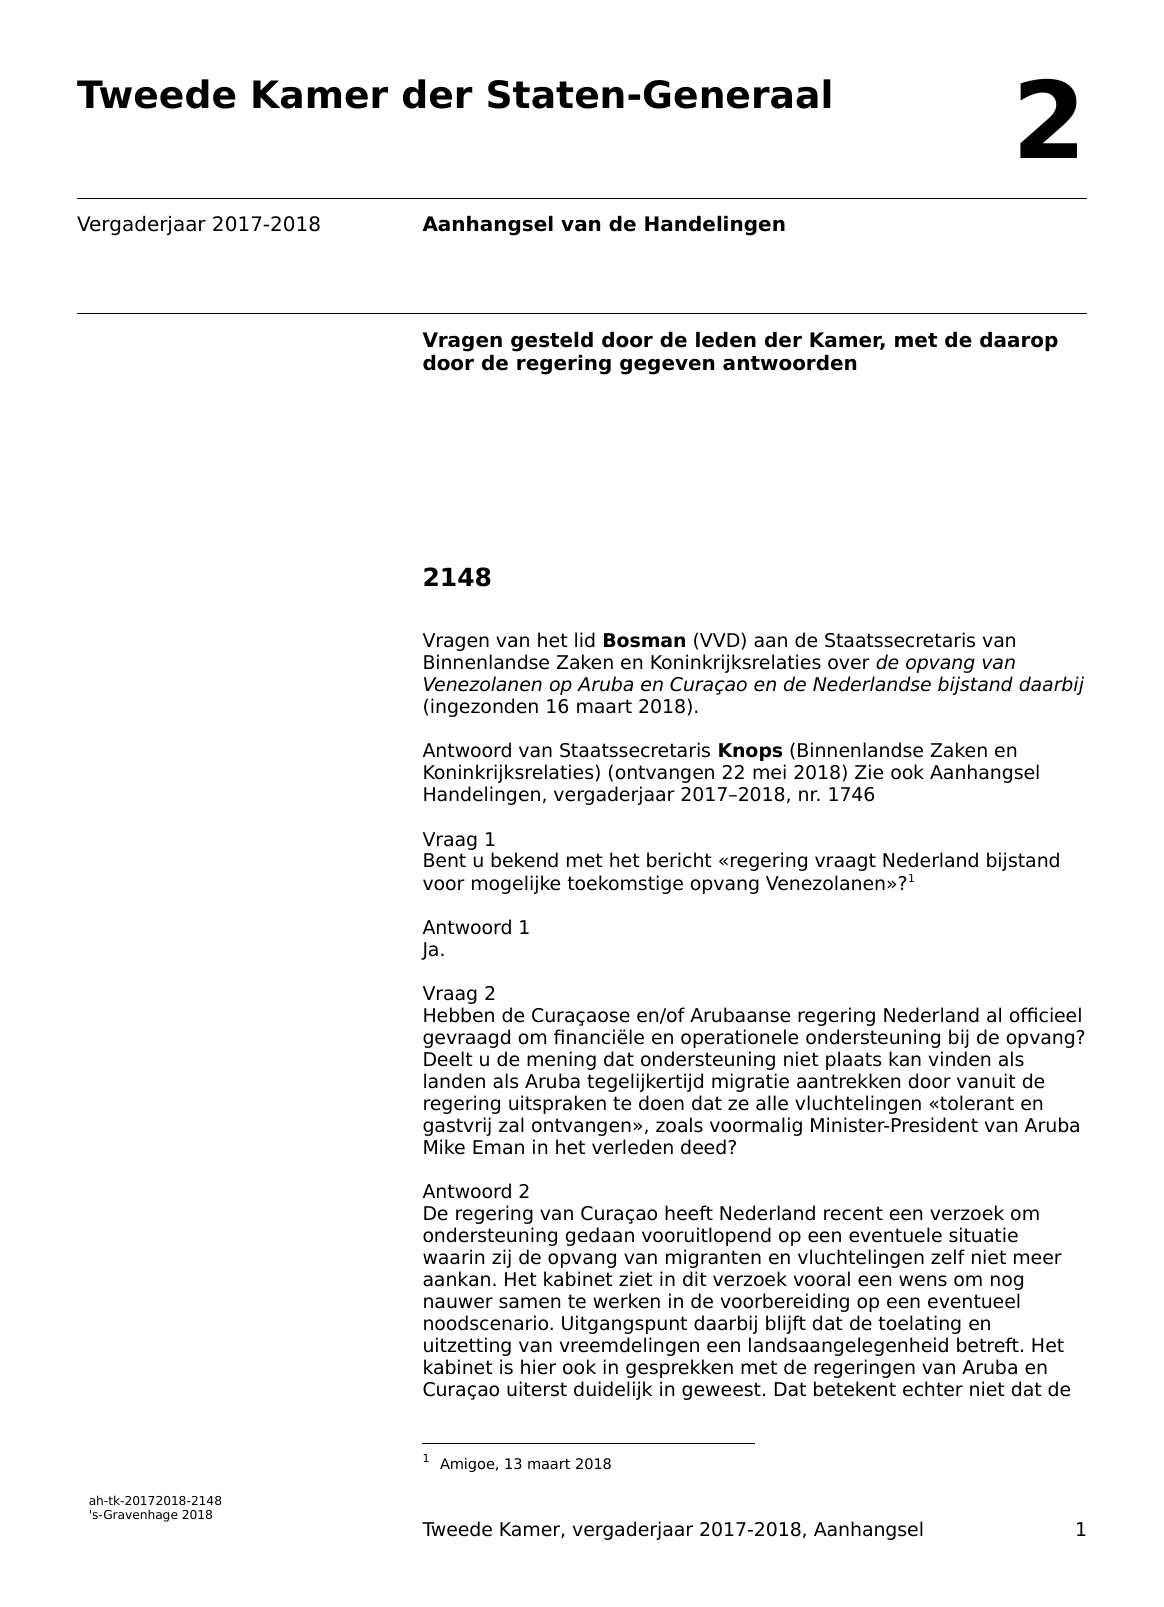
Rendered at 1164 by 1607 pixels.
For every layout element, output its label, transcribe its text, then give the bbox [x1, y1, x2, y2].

table_cell Aanhangsel van de Handelingen [422, 199, 1087, 313]
text Vraag 1 [422, 828, 1087, 850]
table_header 2 [886, 59, 1087, 198]
text Amigoe, 13 maart 2018 [422, 1452, 1087, 1474]
text Hebben de Curaçaose en/of Arubaanse regering Nederland al officieel gevraagd om financiële en operationele ondersteuning bij de opvang? Deelt u de mening dat ondersteuning niet plaats kan vinden als landen als Aruba tegelijkertijd migratie aantrekken door vanuit de regering uitspraken te doen dat ze alle vluchtelingen «tolerant en gastvrij zal ontvangen», zoals voormalig Minister-President van Aruba Mike Eman in het verleden deed? [422, 1005, 1087, 1158]
text Antwoord van Staatssecretaris Knops (Binnenlandse Zaken en Koninkrijksrelaties) (ontvangen 22 mei 2018) Zie ook Aanhangsel Handelingen, vergaderjaar 2017–2018, nr. 1746 [422, 740, 1087, 806]
table_cell Vergaderjaar 2017-2018 [77, 199, 422, 313]
text 2148 [422, 563, 1087, 592]
table_cell [77, 314, 422, 375]
text Antwoord 2 [422, 1181, 1087, 1203]
text Bent u bekend met het bericht «regering vraagt Nederland bijstand voor mogelijke toekomstige opvang Venezolanen»? [422, 850, 1087, 894]
text 's-Gravenhage 2018 [88, 1508, 323, 1522]
text Antwoord 1 [422, 917, 1087, 938]
text ah-tk-20172018-2148 [88, 1494, 323, 1508]
text Ja. [422, 938, 1087, 961]
table_header Tweede Kamer der Staten-Generaal [77, 59, 886, 198]
text Vragen van het lid Bosman (VVD) aan de Staatssecretaris van Binnenlandse Zaken en Koninkrijksrelaties over de opvang van Venezolanen op Aruba en Curaçao en de Nederlandse bijstand daarbij (ingezonden 16 maart 2018). [422, 630, 1087, 718]
text De regering van Curaçao heeft Nederland recent een verzoek om ondersteuning gedaan vooruitlopend op een eventuele situatie waarin zij de opvang van migranten en vluchtelingen zelf niet meer aankan. Het kabinet ziet in dit verzoek vooral een wens om nog nauwer samen te werken in de voorbereiding op een eventueel noodscenario. Uitgangspunt daarbij blijft dat de toelating en uitzetting van vreemdelingen een landsaangelegenheid betreft. Het kabinet is hier ook in gesprekken met de regeringen van Aruba en Curaçao uiterst duidelijk in geweest. Dat betekent echter niet dat de [422, 1203, 1087, 1401]
text Vraag 2 [422, 983, 1087, 1005]
table_cell Vragen gesteld door de leden der Kamer, met de daarop door de regering gegeven antwoorden [422, 314, 1087, 375]
